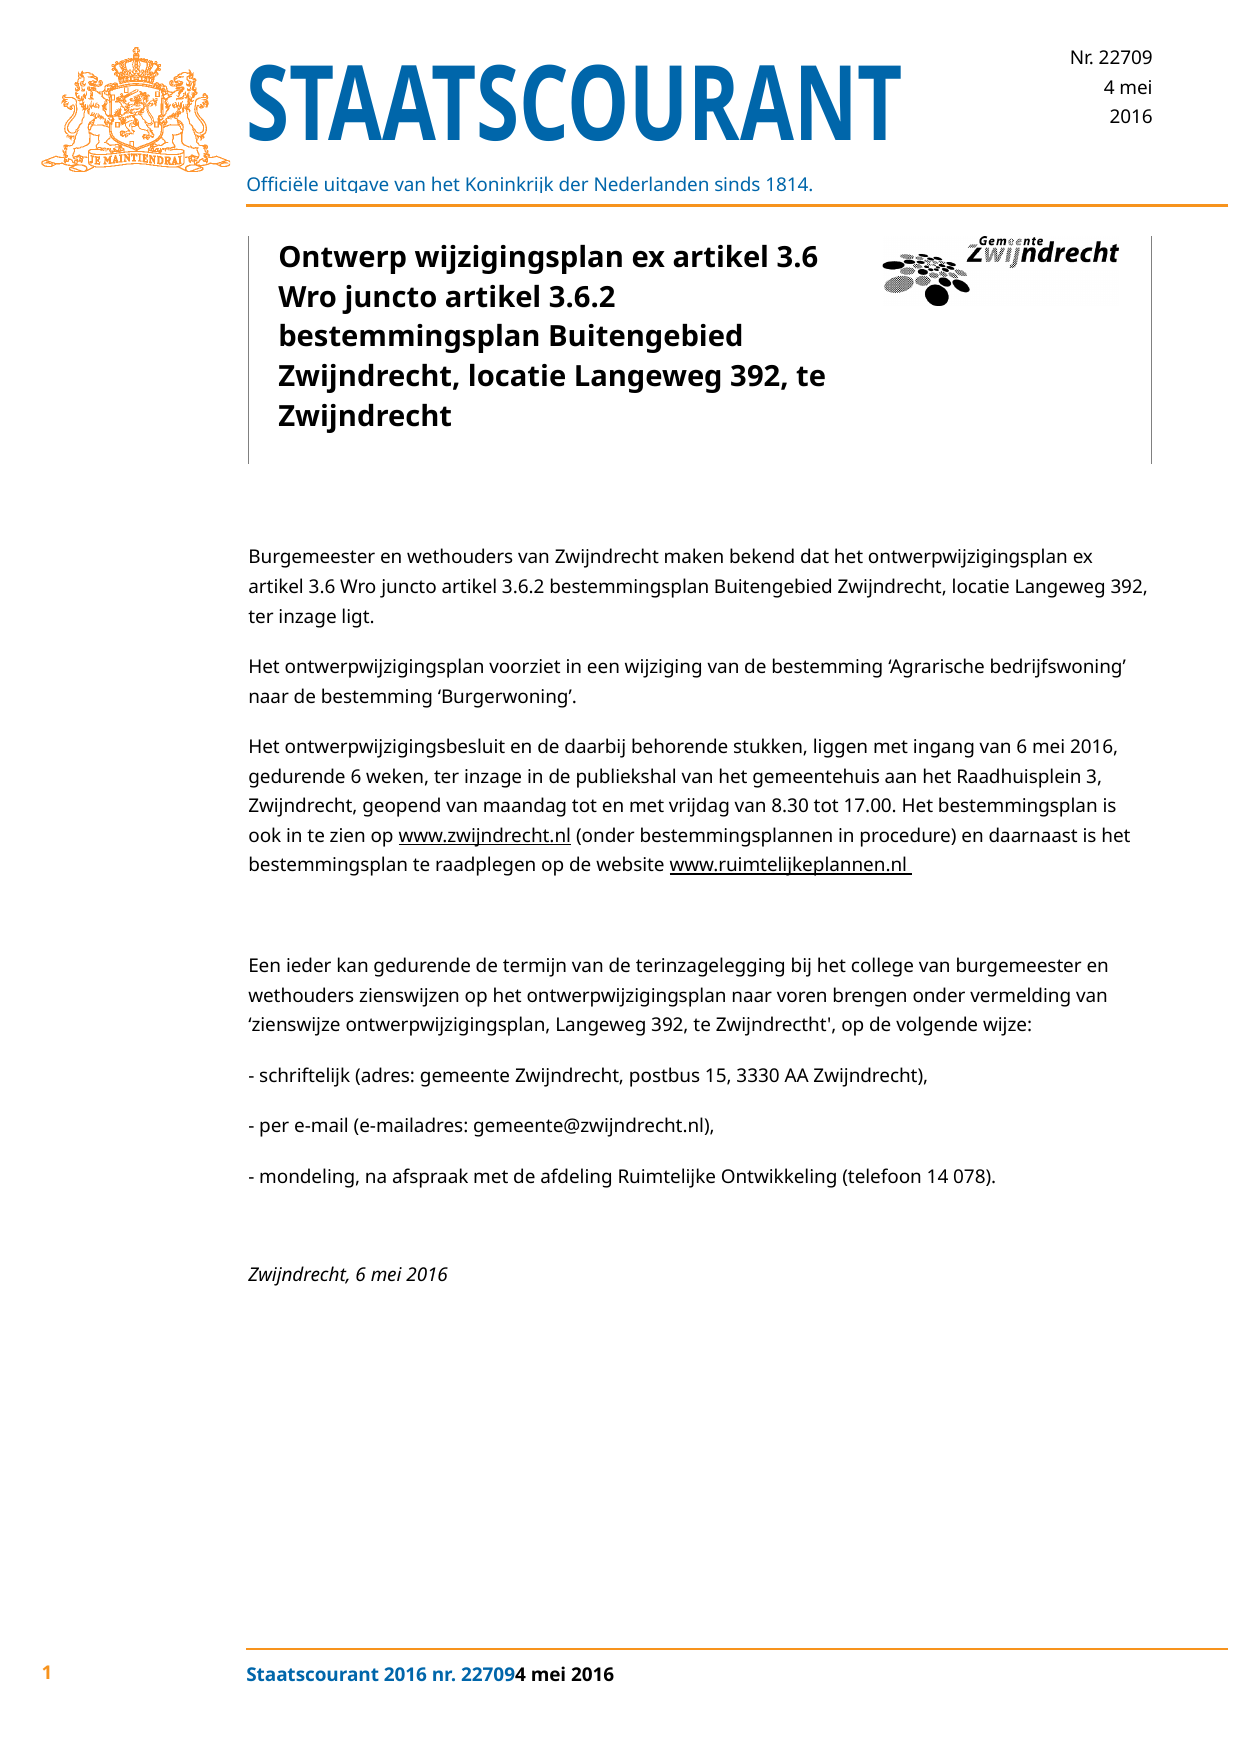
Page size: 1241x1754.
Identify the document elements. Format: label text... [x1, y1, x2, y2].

text Het ontwerpwijzigingsplan voorziet in een wijziging van de bestemming ‘Agrarische bedrijfswoning’ naar de bestemming ‘Burgerwoning’. [248, 653, 1152, 709]
text Een ieder kan gedurende de termijn van de terinzagelegging bij het college van burgemeester en wethouders zienswijzen op het ontwerpwijzigingsplan naar voren brengen onder vermelding van ‘zienswijze ontwerpwijzigingsplan, Langeweg 392, te Zwijndrectht', op de volgende wijze: [248, 952, 1152, 1037]
text Burgemeester en wethouders van Zwijndrecht maken bekend dat het ontwerpwijzigingsplan ex artikel 3.6 Wro juncto artikel 3.6.2 bestemmingsplan Buitengebied Zwijndrecht, locatie Langeweg 392, ter inzage ligt. [248, 544, 1152, 629]
text Het ontwerpwijzigingsbesluit en de daarbij behorende stukken, liggen met ingang van 6 mei 2016, gedurende 6 weken, ter inzage in de publiekshal van het gemeentehuis aan het Raadhuisplein 3, Zwijndrecht, geopend van maandag tot en met vrijdag van 8.30 tot 17.00. Het bestemmingsplan is ook in te zien op www.zwijndrecht.nl (onder bestemmingsplannen in procedure) en daarnaast is het bestemmingsplan te raadplegen op de website www.ruimtelijkeplannen.nl [248, 733, 1152, 877]
text - mondeling, na afspraak met de afdeling Ruimtelijke Ontwikkeling (telefoon 14 078). [248, 1163, 1152, 1189]
text Zwijndrecht, 6 mei 2016 [248, 1261, 1152, 1287]
text - per e-mail (e-mailadres: gemeente@zwijndrecht.nl), [248, 1112, 1152, 1138]
table_header Ontwerp wijzigingsplan ex artikel 3.6 Wro juncto artikel 3.6.2 bestemmingsplan Buitengebied Zwijndrecht, locatie Langeweg 392, te Zwijndrecht [249, 236, 850, 464]
text - schriftelijk (adres: gemeente Zwijndrecht, postbus 15, 3330 AA Zwijndrecht), [248, 1062, 1152, 1088]
picture [41, 47, 231, 172]
picture [882, 236, 1119, 306]
table_header [850, 236, 1151, 464]
